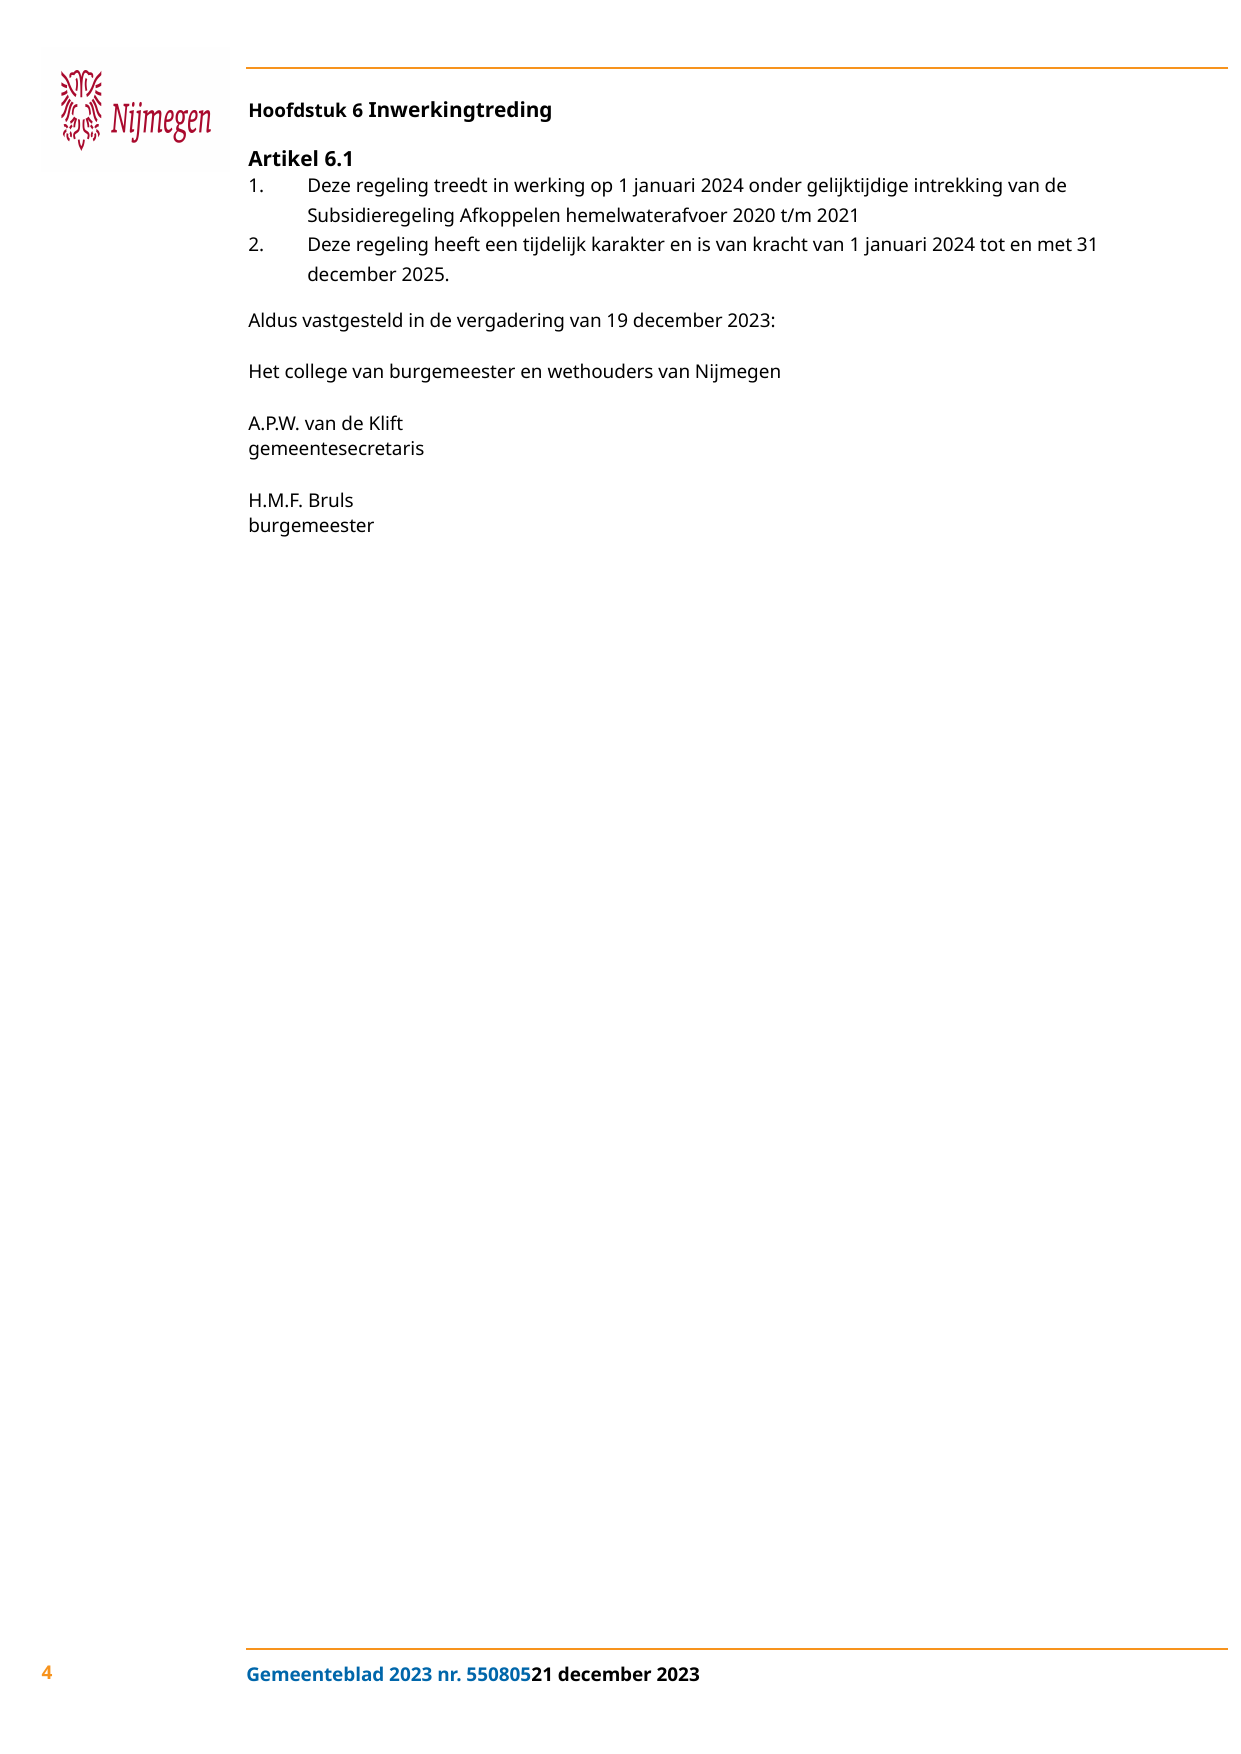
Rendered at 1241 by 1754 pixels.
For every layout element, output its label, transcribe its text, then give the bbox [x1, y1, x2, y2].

text Het college van burgemeester en wethouders van Nijmegen [248, 358, 1152, 384]
text Artikel 6.1 [248, 144, 1152, 172]
text burgemeester [248, 513, 1152, 538]
picture [41, 47, 231, 172]
text H.M.F. Bruls [248, 487, 1152, 513]
text Aldus vastgesteld in de vergadering van 19 december 2023: [248, 307, 1152, 333]
text Hoofdstuk 6 Inwerkingtreding [248, 95, 1152, 123]
text gemeentesecretaris [248, 436, 1152, 461]
list Deze regeling heeft een tijdelijk karakter en is van kracht van 1 januari 2024 tot en met 31 december 2025. [248, 232, 1152, 287]
text A.P.W. van de Klift [248, 410, 1152, 436]
list Deze regeling treedt in werking op 1 januari 2024 onder gelijktijdige intrekking van de Subsidieregeling Afkoppelen hemelwaterafvoer 2020 t/m 2021 [248, 172, 1152, 228]
